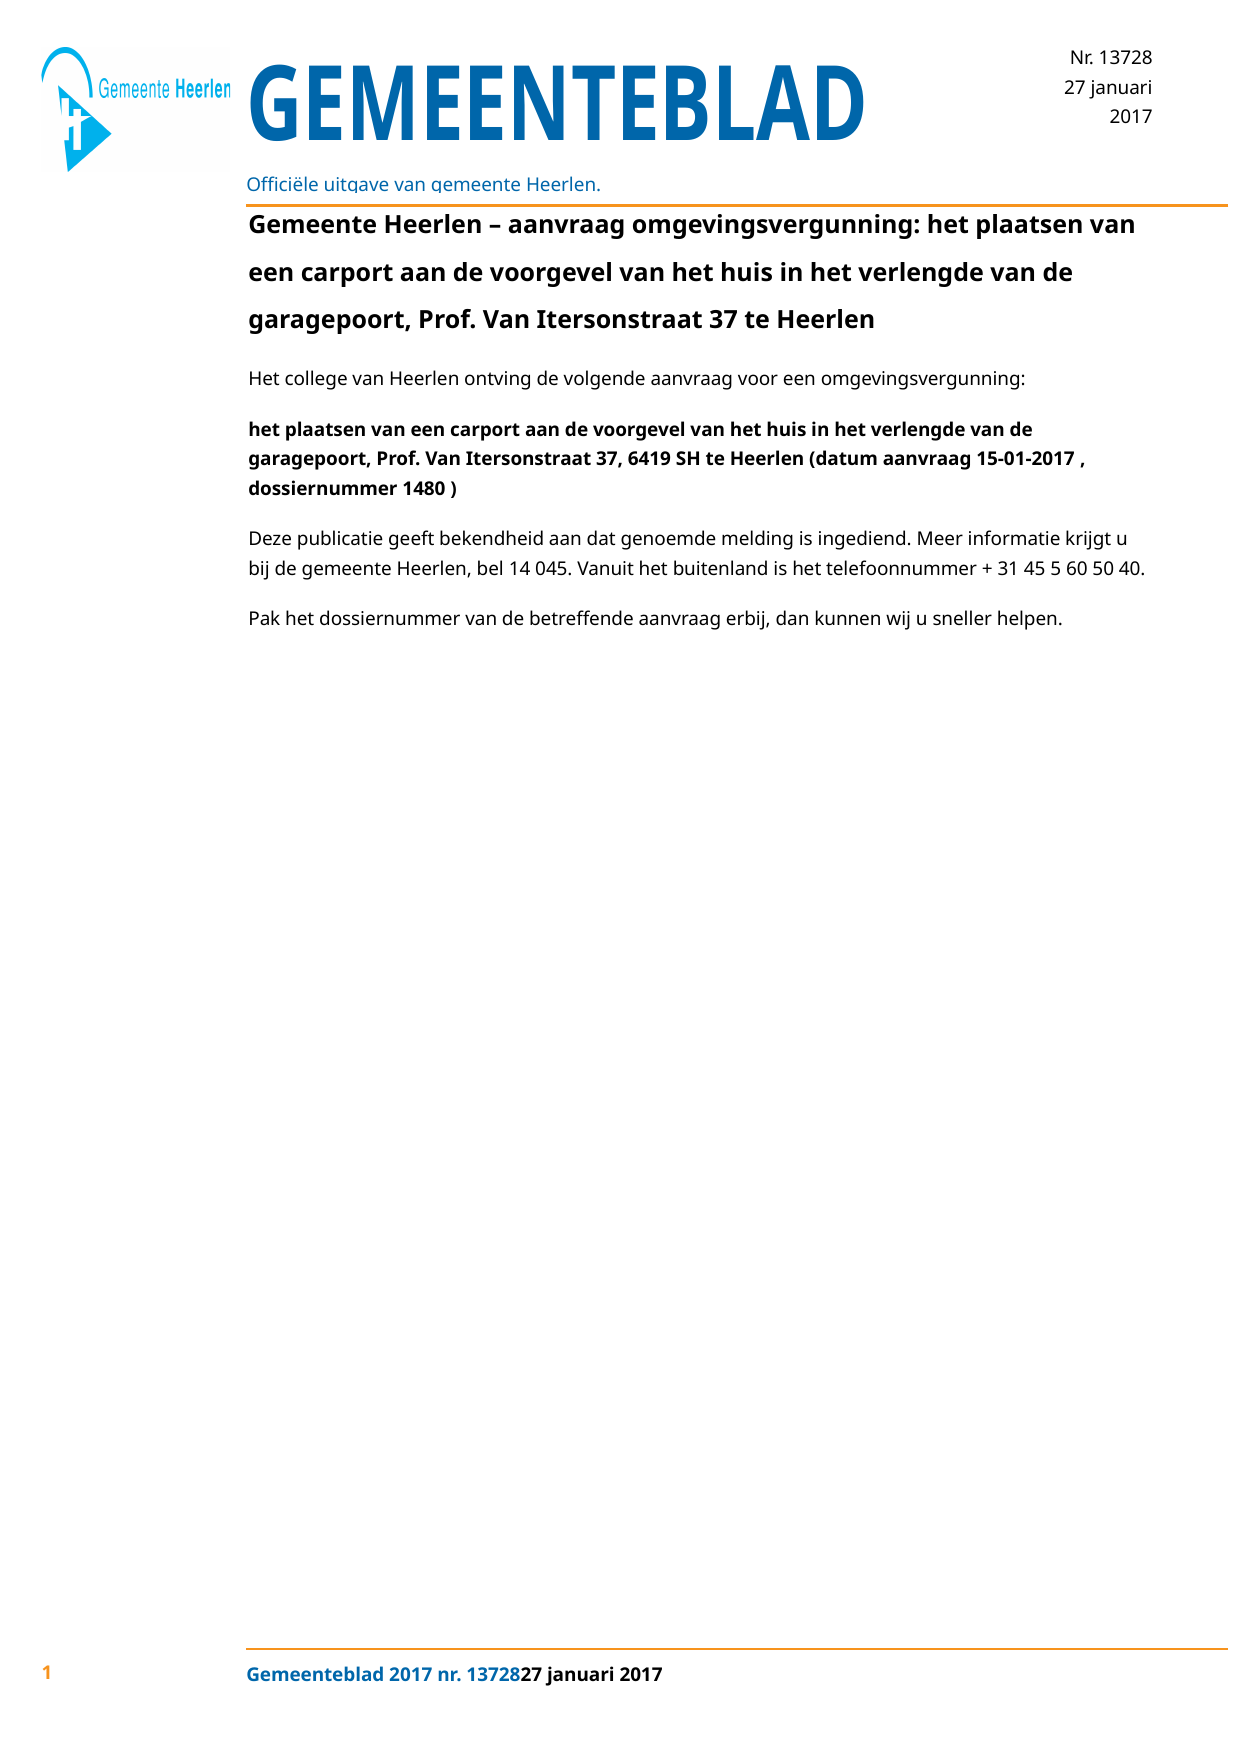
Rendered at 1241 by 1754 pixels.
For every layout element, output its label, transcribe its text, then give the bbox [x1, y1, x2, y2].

text Gemeente Heerlen – aanvraag omgevingsvergunning: het plaatsen van een carport aan de voorgevel van het huis in het verlengde van de garagepoort, Prof. Van Itersonstraat 37 te Heerlen [248, 207, 1152, 336]
text het plaatsen van een carport aan de voorgevel van het huis in het verlengde van de garagepoort, Prof. Van Itersonstraat 37, 6419 SH te Heerlen (datum aanvraag 15-01-2017 , dossiernummer 1480 ) [248, 416, 1152, 501]
text Het college van Heerlen ontving de volgende aanvraag voor een omgevingsvergunning: [248, 366, 1152, 391]
text Deze publicatie geeft bekendheid aan dat genoemde melding is ingediend. Meer informatie krijgt u bij de gemeente Heerlen, bel 14 045. Vanuit het buitenland is het telefoonnummer + 31 45 5 60 50 40. [248, 526, 1152, 581]
text Pak het dossiernummer van de betreffende aanvraag erbij, dan kunnen wij u sneller helpen. [248, 606, 1152, 631]
picture [41, 47, 58, 70]
picture [41, 47, 231, 172]
